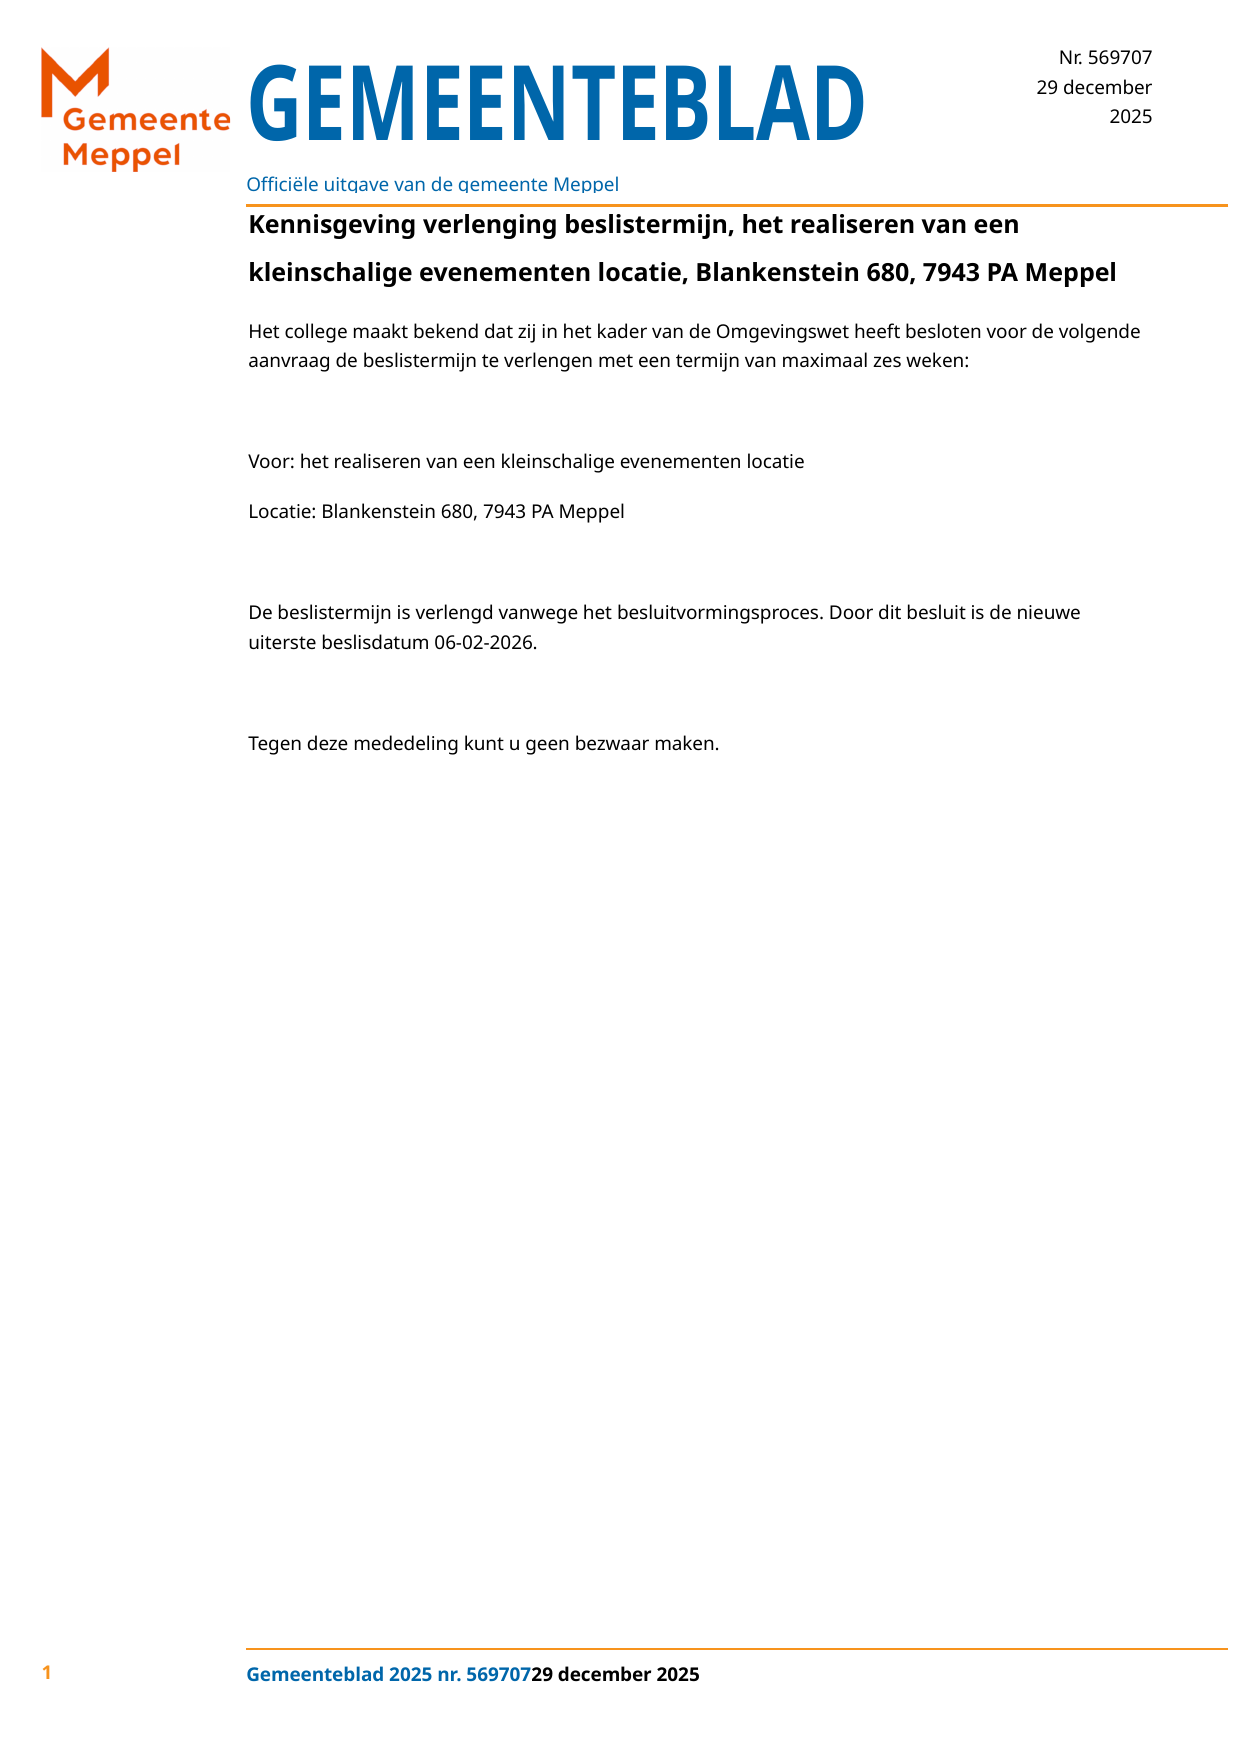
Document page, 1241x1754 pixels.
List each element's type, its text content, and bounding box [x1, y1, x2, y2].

text Het college maakt bekend dat zij in het kader van de Omgevingswet heeft besloten voor de volgende aanvraag de beslistermijn te verlengen met een termijn van maximaal zes weken: [248, 318, 1152, 373]
text Locatie: Blankenstein 680, 7943 PA Meppel [248, 499, 1152, 524]
text Tegen deze mededeling kunt u geen bezwaar maken. [248, 730, 1152, 756]
text Kennisgeving verlenging beslistermijn, het realiseren van een kleinschalige evenementen locatie, Blankenstein 680, 7943 PA Meppel [248, 207, 1152, 288]
text De beslistermijn is verlengd vanwege het besluitvormingsproces. Door dit besluit is de nieuwe uiterste beslisdatum 06-02-2026. [248, 599, 1152, 655]
text Voor: het realiseren van een kleinschalige evenementen locatie [248, 448, 1152, 474]
picture [41, 47, 231, 172]
